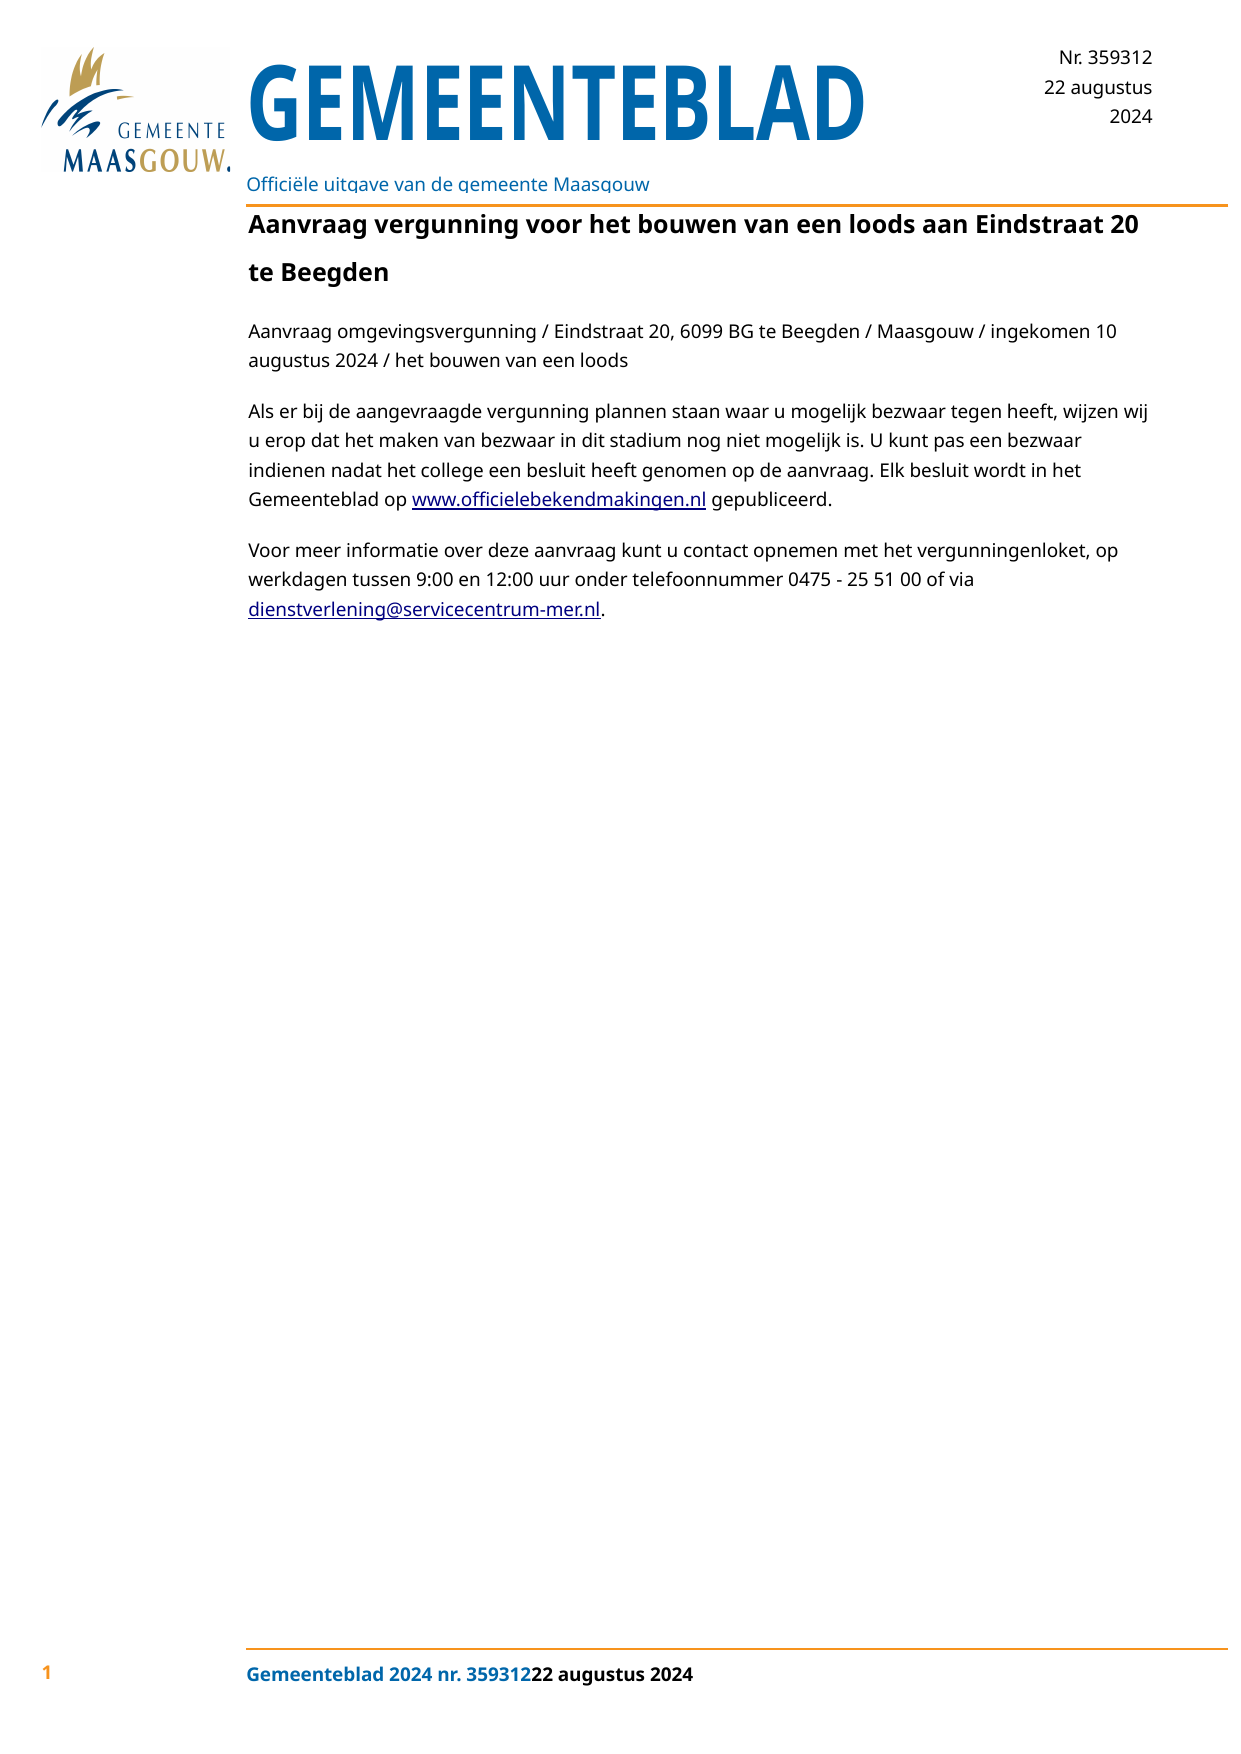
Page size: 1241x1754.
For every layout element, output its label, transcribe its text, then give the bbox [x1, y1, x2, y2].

text Voor meer informatie over deze aanvraag kunt u contact opnemen met het vergunningenloket, op werkdagen tussen 9:00 en 12:00 uur onder telefoonnummer 0475 - 25 51 00 of via dienstverlening@servicecentrum-mer.nl. [248, 537, 1152, 622]
text Aanvraag vergunning voor het bouwen van een loods aan Eindstraat 20 te Beegden [248, 207, 1152, 288]
picture [41, 47, 231, 172]
text Als er bij de aangevraagde vergunning plannen staan waar u mogelijk bezwaar tegen heeft, wijzen wij u erop dat het maken van bezwaar in dit stadium nog niet mogelijk is. U kunt pas een bezwaar indienen nadat het college een besluit heeft genomen op de aanvraag. Elk besluit wordt in het Gemeenteblad op www.officielebekendmakingen.nl gepubliceerd. [248, 398, 1152, 512]
text Aanvraag omgevingsvergunning / Eindstraat 20, 6099 BG te Beegden / Maasgouw / ingekomen 10 augustus 2024 / het bouwen van een loods [248, 318, 1152, 373]
